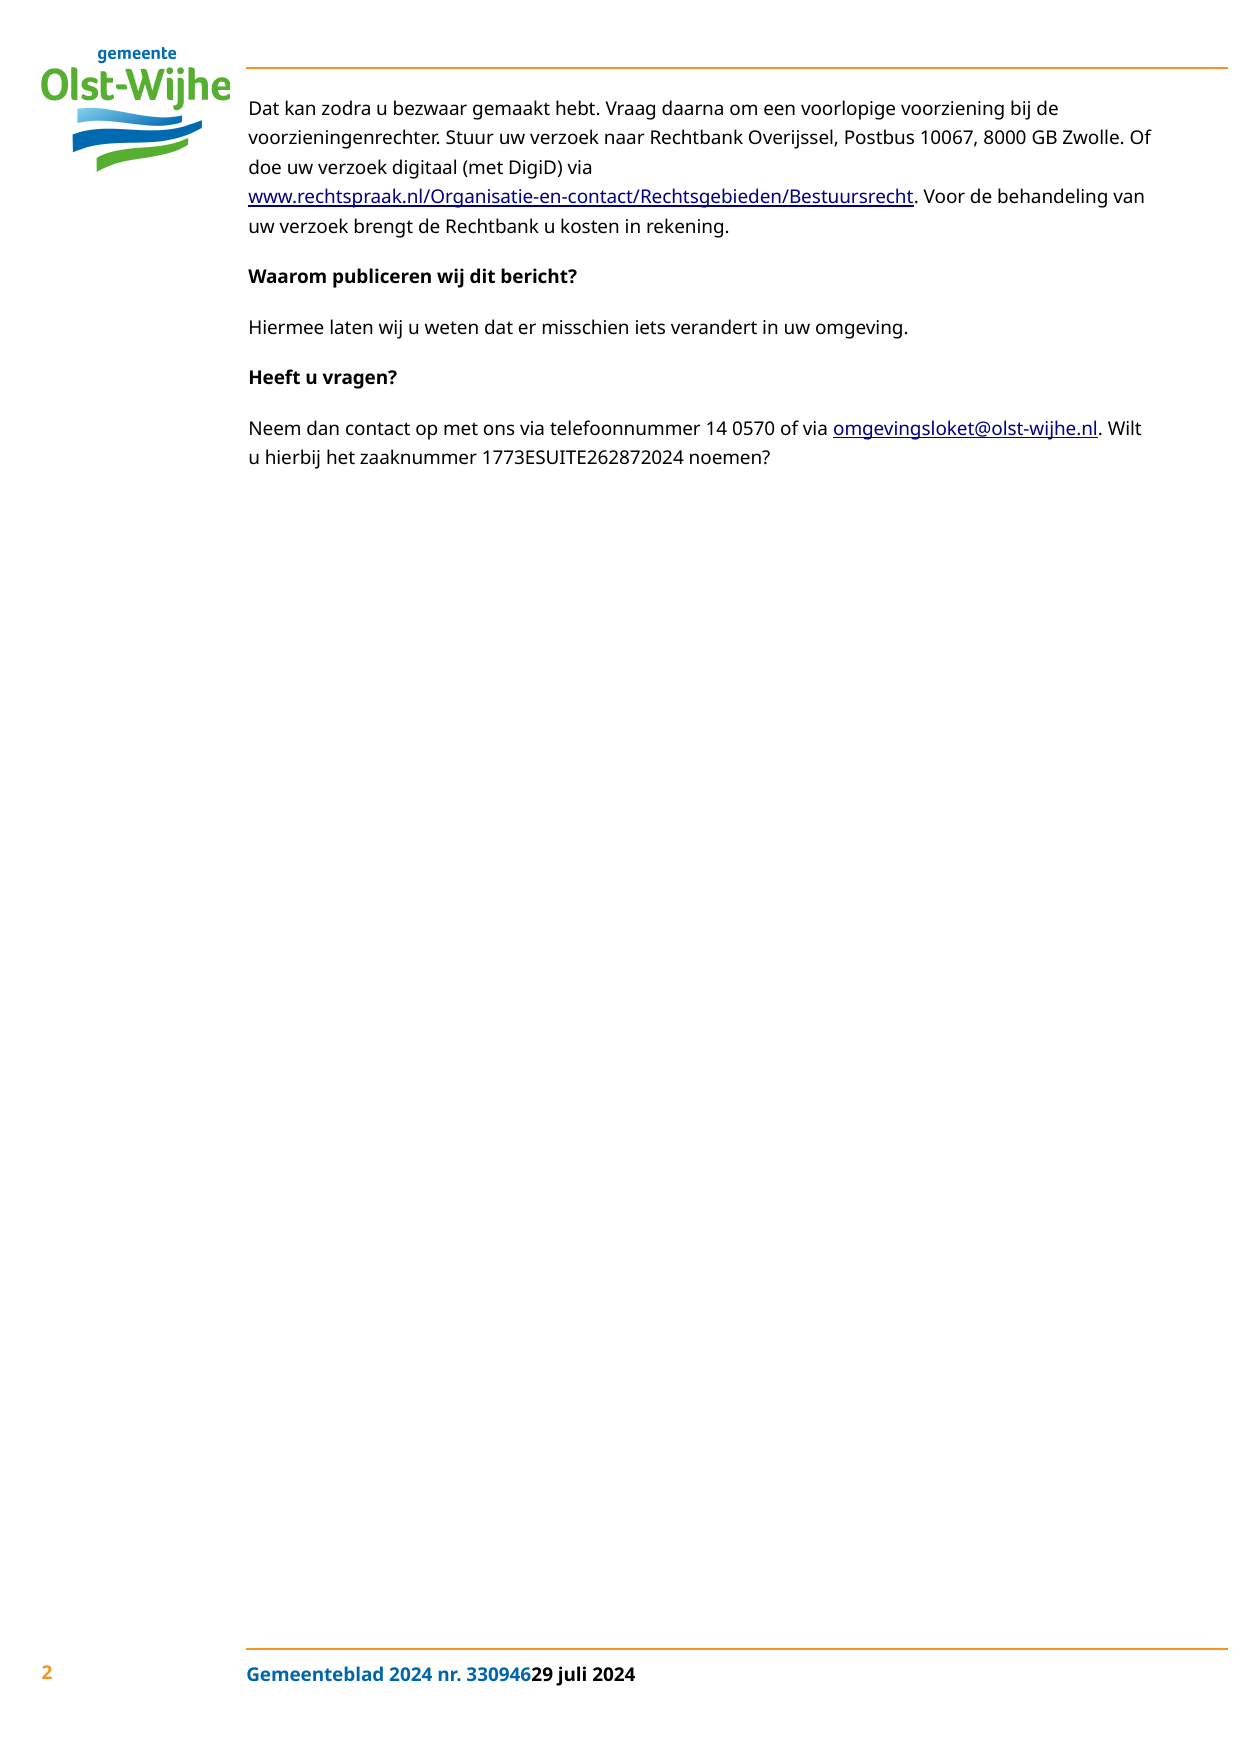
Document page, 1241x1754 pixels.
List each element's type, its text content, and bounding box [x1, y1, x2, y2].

text Neem dan contact op met ons via telefoonnummer 14 0570 of via omgevingsloket@olst-wijhe.nl. Wilt u hierbij het zaaknummer 1773ESUITE262872024 noemen? [248, 415, 1152, 470]
picture [41, 47, 231, 172]
text Dat kan zodra u bezwaar gemaakt hebt. Vraag daarna om een voorlopige voorziening bij de voorzieningenrechter. Stuur uw verzoek naar Rechtbank Overijssel, Postbus 10067, 8000 GB Zwolle. Of doe uw verzoek digitaal (met DigiD) via www.rechtspraak.nl/Organisatie-en-contact/Rechtsgebieden/Bestuursrecht. Voor de behandeling van uw verzoek brengt de Rechtbank u kosten in rekening. [248, 95, 1152, 239]
text Heeft u vragen? [248, 364, 1152, 390]
text Hiermee laten wij u weten dat er misschien iets verandert in uw omgeving. [248, 314, 1152, 340]
text Waarom publiceren wij dit bericht? [248, 263, 1152, 289]
